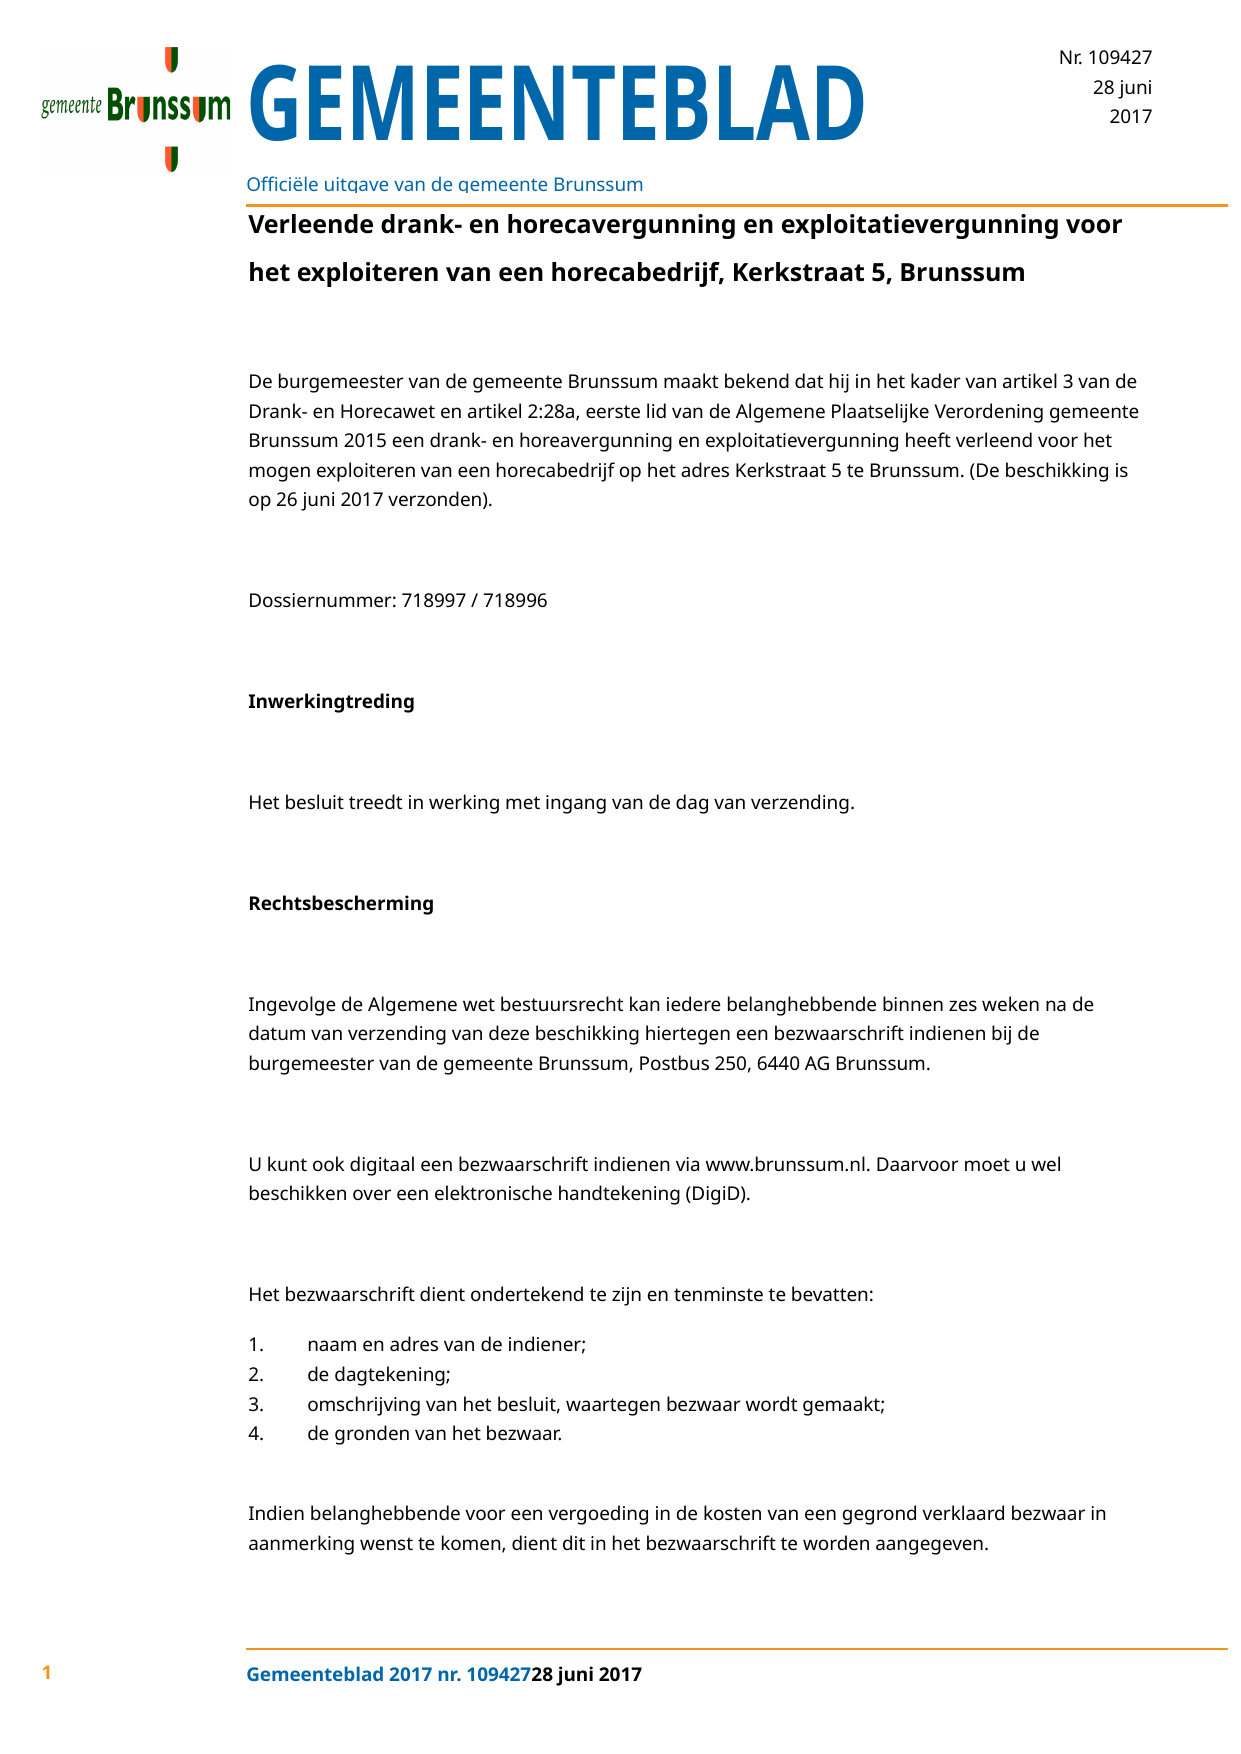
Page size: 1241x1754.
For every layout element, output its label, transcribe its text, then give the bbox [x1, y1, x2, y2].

text U kunt ook digitaal een bezwaarschrift indienen via www.brunssum.nl. Daarvoor moet u wel beschikken over een elektronische handtekening (DigiD). [248, 1151, 1152, 1206]
text Het besluit treedt in werking met ingang van de dag van verzending. [248, 789, 1152, 815]
text Ingevolge de Algemene wet bestuursrecht kan iedere belanghebbende binnen zes weken na de datum van verzending van deze beschikking hiertegen een bezwaarschrift indienen bij de burgemeester van de gemeente Brunssum, Postbus 250, 6440 AG Brunssum. [248, 991, 1152, 1076]
text Rechtsbescherming [248, 890, 1152, 916]
picture [41, 47, 231, 172]
text Dossiernummer: 718997 / 718996 [248, 587, 1152, 613]
text Inwerkingtreding [248, 688, 1152, 714]
list de gronden van het bezwaar. [248, 1420, 1152, 1446]
list naam en adres van de indiener; [248, 1332, 1152, 1357]
list de dagtekening; [248, 1361, 1152, 1387]
text De burgemeester van de gemeente Brunssum maakt bekend dat hij in het kader van artikel 3 van de Drank- en Horecawet en artikel 2:28a, eerste lid van de Algemene Plaatselijke Verordening gemeente Brunssum 2015 een drank- en horeavergunning en exploitatievergunning heeft verleend voor het mogen exploiteren van een horecabedrijf op het adres Kerkstraat 5 te Brunssum. (De beschikking is op 26 juni 2017 verzonden). [248, 368, 1152, 512]
text Het bezwaarschrift dient ondertekend te zijn en tenminste te bevatten: [248, 1281, 1152, 1307]
list omschrijving van het besluit, waartegen bezwaar wordt gemaakt; [248, 1391, 1152, 1417]
text Indien belanghebbende voor een vergoeding in de kosten van een gegrond verklaard bezwaar in aanmerking wenst te komen, dient dit in het bezwaarschrift te worden aangegeven. [248, 1500, 1152, 1556]
text Verleende drank- en horecavergunning en exploitatievergunning voor het exploiteren van een horecabedrijf, Kerkstraat 5, Brunssum [248, 207, 1152, 288]
